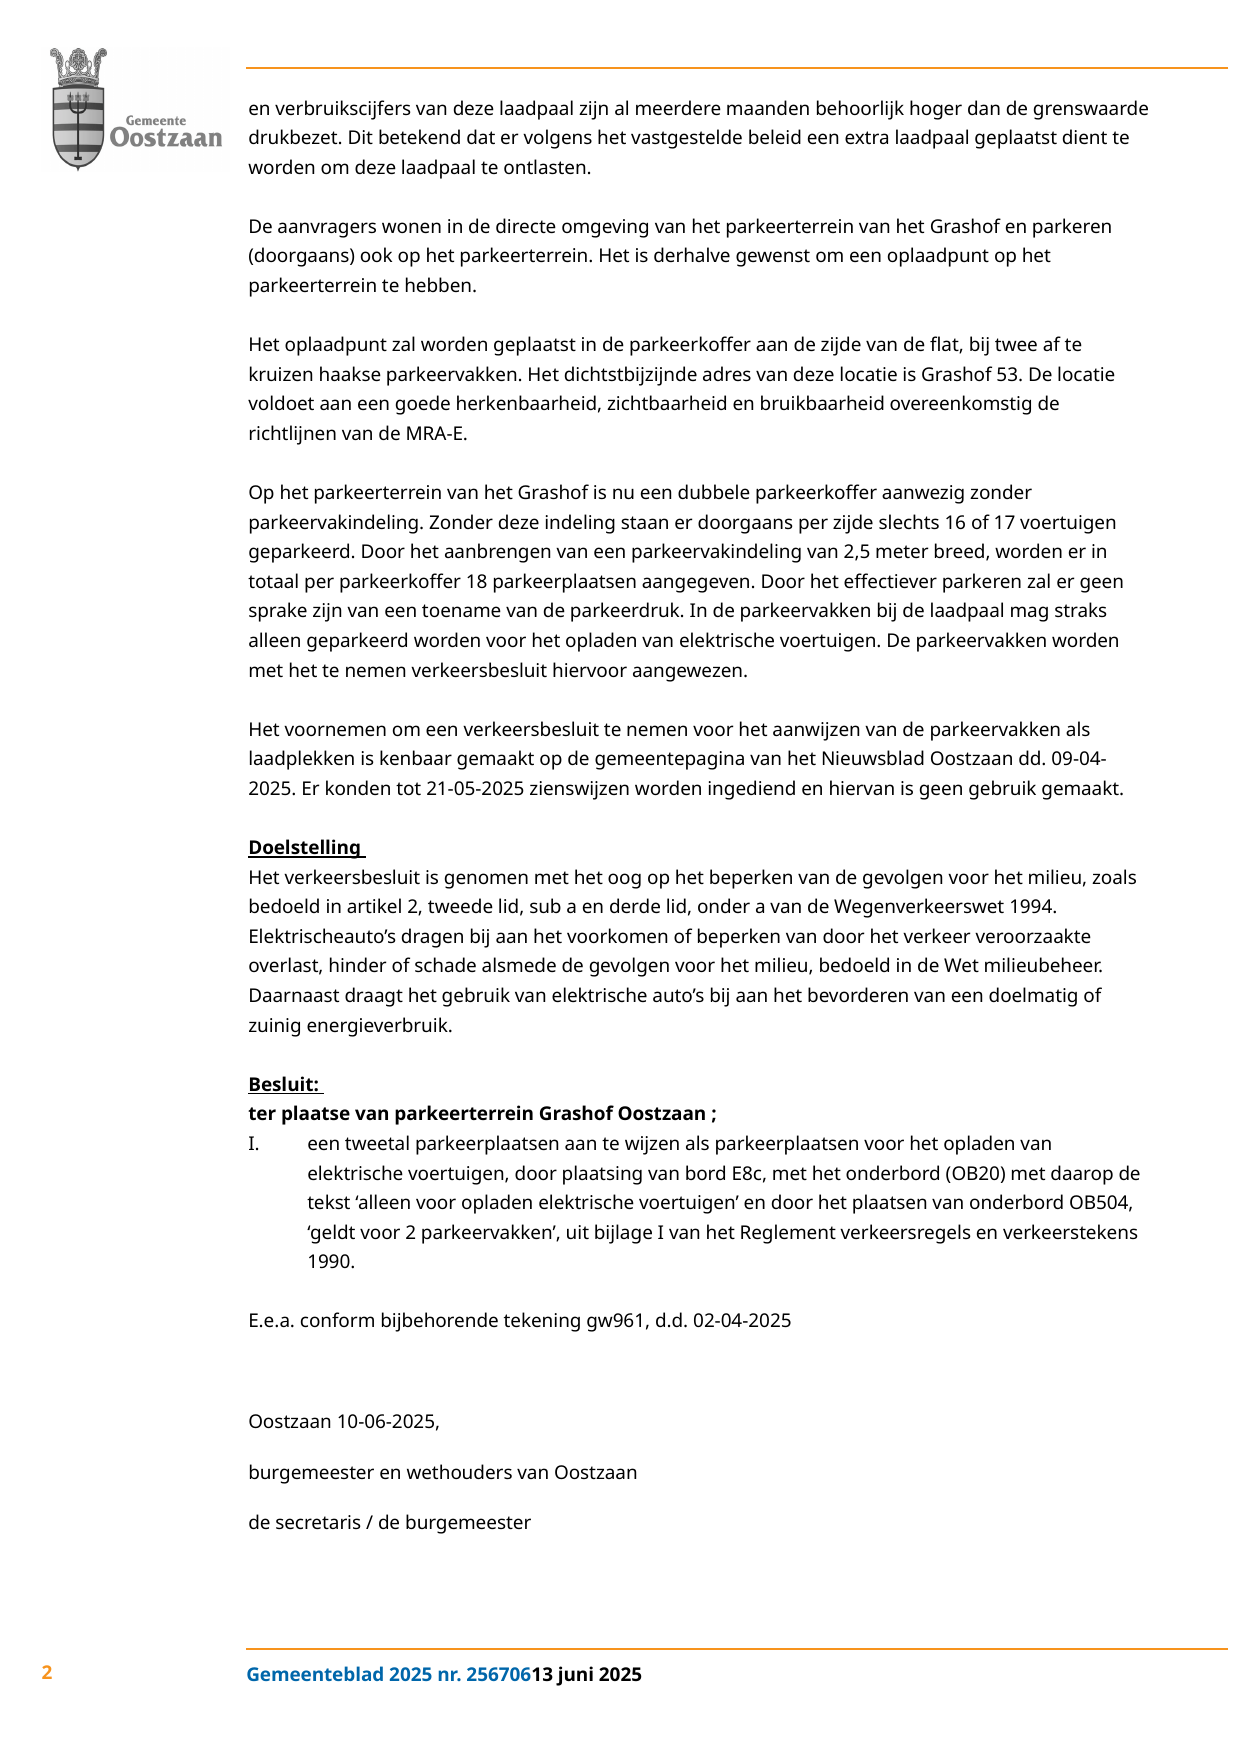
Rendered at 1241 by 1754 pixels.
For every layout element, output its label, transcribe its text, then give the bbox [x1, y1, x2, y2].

text E.e.a. conform bijbehorende tekening gw961, d.d. 02-04-2025 [248, 1308, 1152, 1333]
text burgemeester en wethouders van Oostzaan [248, 1459, 1152, 1485]
text ter plaatse van parkeerterrein Grashof Oostzaan ; [248, 1101, 1152, 1126]
list een tweetal parkeerplaatsen aan te wijzen als parkeerplaatsen voor het opladen van elektrische voertuigen, door plaatsing van bord E8c, met het onderbord (OB20) met daarop de tekst ‘alleen voor opladen elektrische voertuigen’ en door het plaatsen van onderbord OB504, ‘geldt voor 2 parkeervakken’, uit bijlage I van het Reglement verkeersregels en verkeerstekens 1990. [248, 1130, 1152, 1274]
text De aanvragers wonen in de directe omgeving van het parkeerterrein van het Grashof en parkeren (doorgaans) ook op het parkeerterrein. Het is derhalve gewenst om een oplaadpunt op het parkeerterrein te hebben. [248, 213, 1152, 298]
text Het oplaadpunt zal worden geplaatst in de parkeerkoffer aan de zijde van de flat, bij twee af te kruizen haakse parkeervakken. Het dichtstbijzijnde adres van deze locatie is Grashof 53. De locatie voldoet aan een goede herkenbaarheid, zichtbaarheid en bruikbaarheid overeenkomstig de richtlijnen van de MRA-E. [248, 331, 1152, 446]
text Het voornemen om een verkeersbesluit te nemen voor het aanwijzen van de parkeervakken als laadplekken is kenbaar gemaakt op de gemeentepagina van het Nieuwsblad Oostzaan dd. 09-04-2025. Er konden tot 21-05-2025 zienswijzen worden ingediend en hiervan is geen gebruik gemaakt. [248, 716, 1152, 801]
text Op het parkeerterrein van het Grashof is nu een dubbele parkeerkoffer aanwezig zonder parkeervakindeling. Zonder deze indeling staan er doorgaans per zijde slechts 16 of 17 voertuigen geparkeerd. Door het aanbrengen van een parkeervakindeling van 2,5 meter breed, worden er in totaal per parkeerkoffer 18 parkeerplaatsen aangegeven. Door het effectiever parkeren zal er geen sprake zijn van een toename van de parkeerdruk. In de parkeervakken bij de laadpaal mag straks alleen geparkeerd worden voor het opladen van elektrische voertuigen. De parkeervakken worden met het te nemen verkeersbesluit hiervoor aangewezen. [248, 479, 1152, 683]
text en verbruikscijfers van deze laadpaal zijn al meerdere maanden behoorlijk hoger dan de grenswaarde drukbezet. Dit betekend dat er volgens het vastgestelde beleid een extra laadpaal geplaatst dient te worden om deze laadpaal te ontlasten. [248, 95, 1152, 180]
text de secretaris / de burgemeester [248, 1509, 1152, 1535]
text Doelstelling [248, 834, 1152, 860]
text Oostzaan 10-06-2025, [248, 1408, 1152, 1434]
text Besluit: [248, 1071, 1152, 1097]
picture [41, 47, 231, 172]
text Het verkeersbesluit is genomen met het oog op het beperken van de gevolgen voor het milieu, zoals bedoeld in artikel 2, tweede lid, sub a en derde lid, onder a van de Wegenverkeerswet 1994. Elektrischeauto’s dragen bij aan het voorkomen of beperken van door het verkeer veroorzaakte overlast, hinder of schade alsmede de gevolgen voor het milieu, bedoeld in de Wet milieubeheer. Daarnaast draagt het gebruik van elektrische auto’s bij aan het bevorderen van een doelmatig of zuinig energieverbruik. [248, 864, 1152, 1038]
